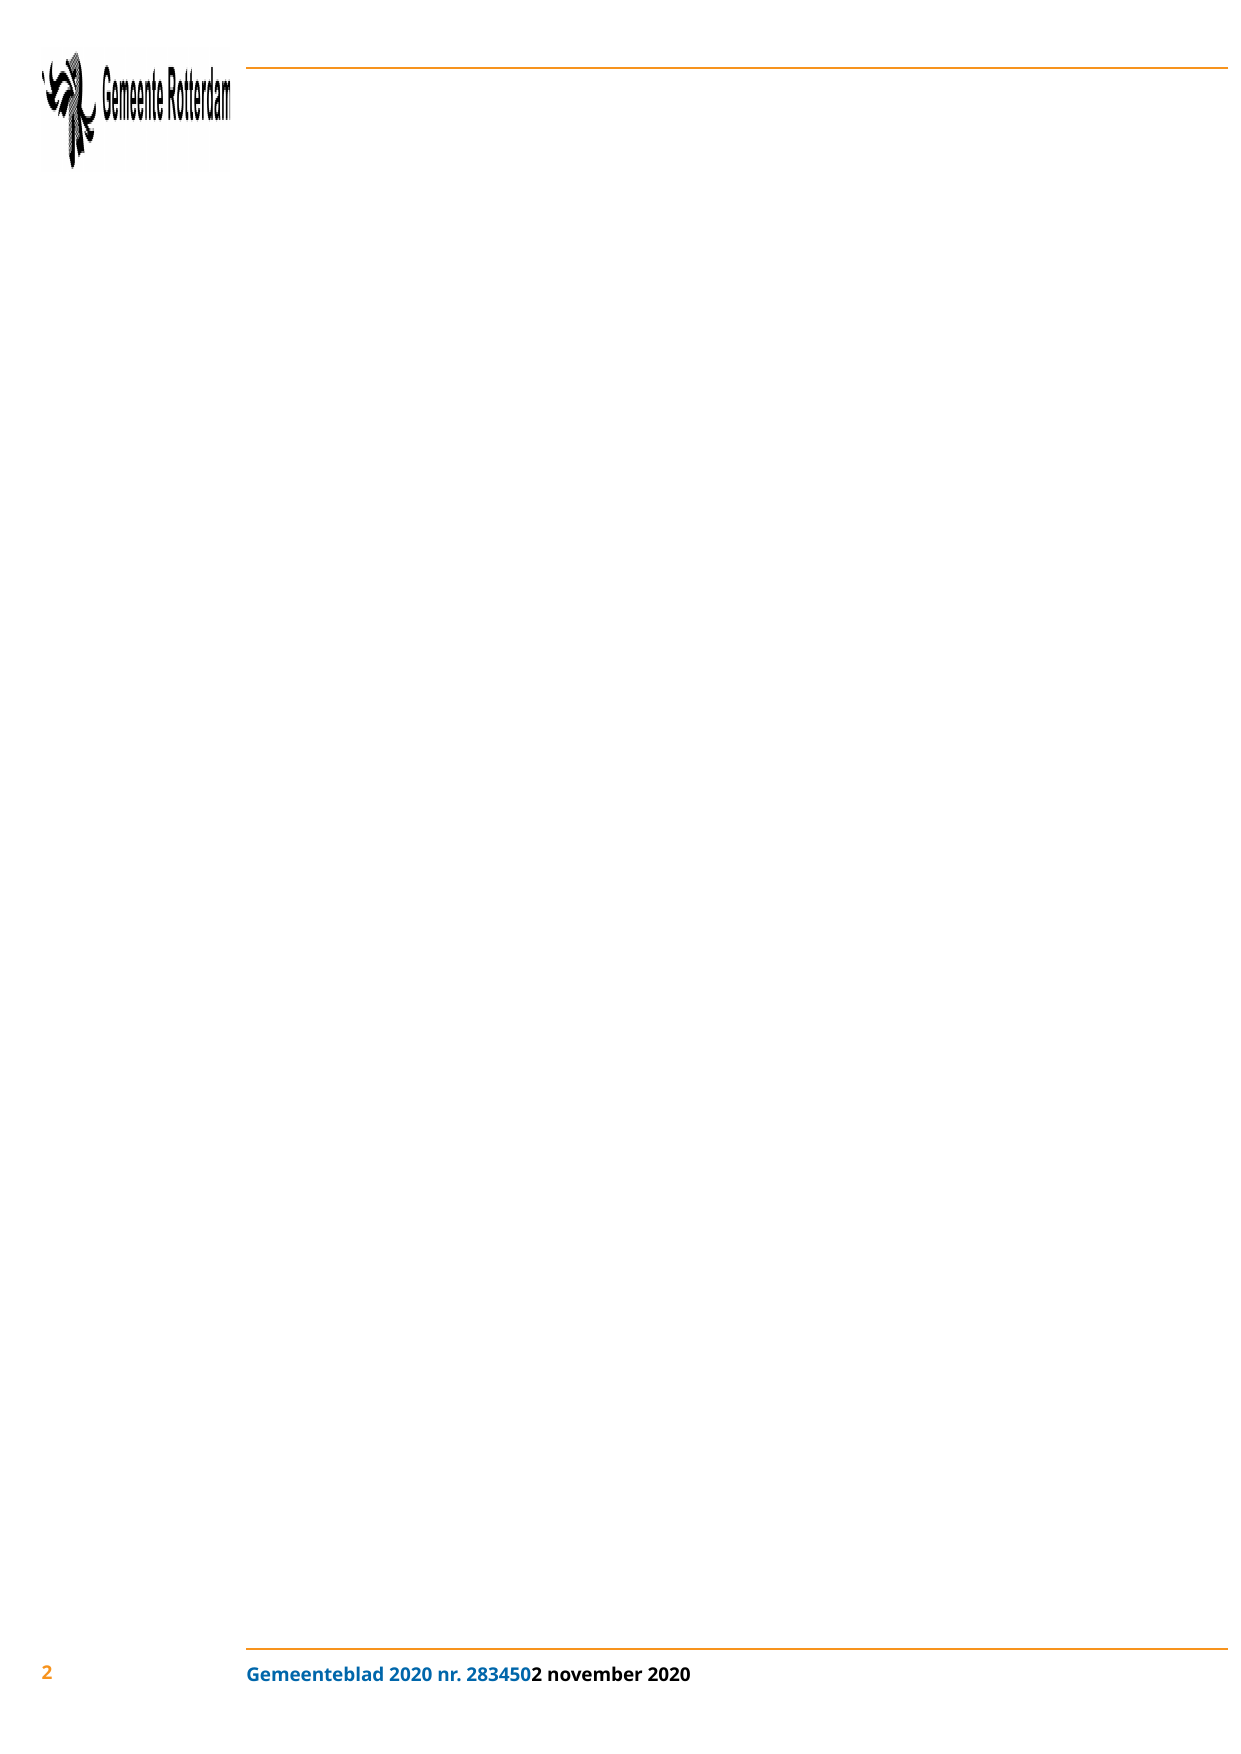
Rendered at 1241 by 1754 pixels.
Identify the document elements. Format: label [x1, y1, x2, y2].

picture [41, 47, 231, 172]
